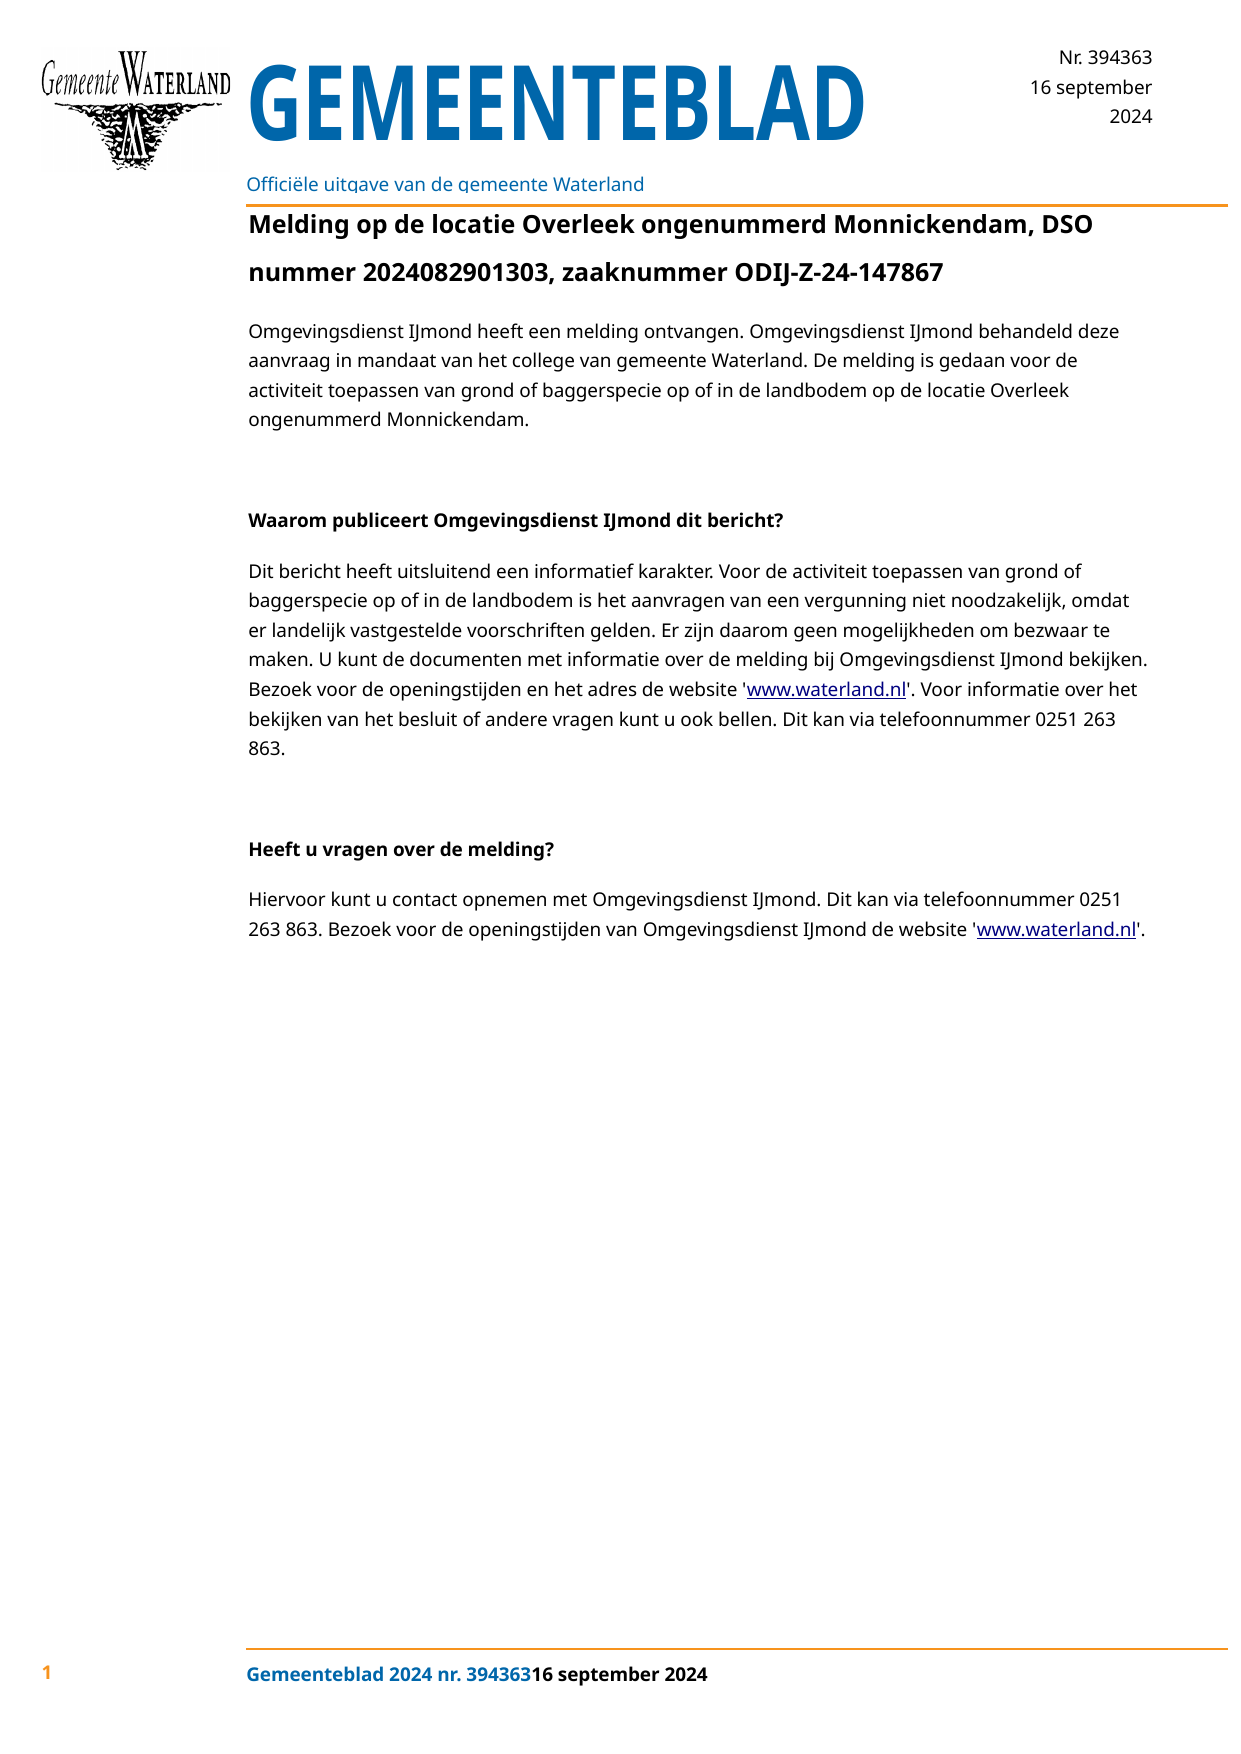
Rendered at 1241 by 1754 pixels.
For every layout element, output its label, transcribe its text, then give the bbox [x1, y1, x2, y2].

text Hiervoor kunt u contact opnemen met Omgevingsdienst IJmond. Dit kan via telefoonnummer 0251 263 863. Bezoek voor de openingstijden van Omgevingsdienst IJmond de website 'www.waterland.nl'. [248, 887, 1152, 942]
text Waarom publiceert Omgevingsdienst IJmond dit bericht? [248, 507, 1152, 533]
picture [41, 47, 231, 172]
text Omgevingsdienst IJmond heeft een melding ontvangen. Omgevingsdienst IJmond behandeld deze aanvraag in mandaat van het college van gemeente Waterland. De melding is gedaan voor de activiteit toepassen van grond of baggerspecie op of in de landbodem op de locatie Overleek ongenummerd Monnickendam. [248, 318, 1152, 432]
text Heeft u vragen over de melding? [248, 836, 1152, 862]
text Melding op de locatie Overleek ongenummerd Monnickendam, DSO nummer 2024082901303, zaaknummer ODIJ-Z-24-147867 [248, 207, 1152, 288]
text Dit bericht heeft uitsluitend een informatief karakter. Voor de activiteit toepassen van grond of baggerspecie op of in de landbodem is het aanvragen van een vergunning niet noodzakelijk, omdat er landelijk vastgestelde voorschriften gelden. Er zijn daarom geen mogelijkheden om bezwaar te maken. U kunt de documenten met informatie over de melding bij Omgevingsdienst IJmond bekijken. Bezoek voor de openingstijden en het adres de website 'www.waterland.nl'. Voor informatie over het bekijken van het besluit of andere vragen kunt u ook bellen. Dit kan via telefoonnummer 0251 263 863. [248, 558, 1152, 761]
